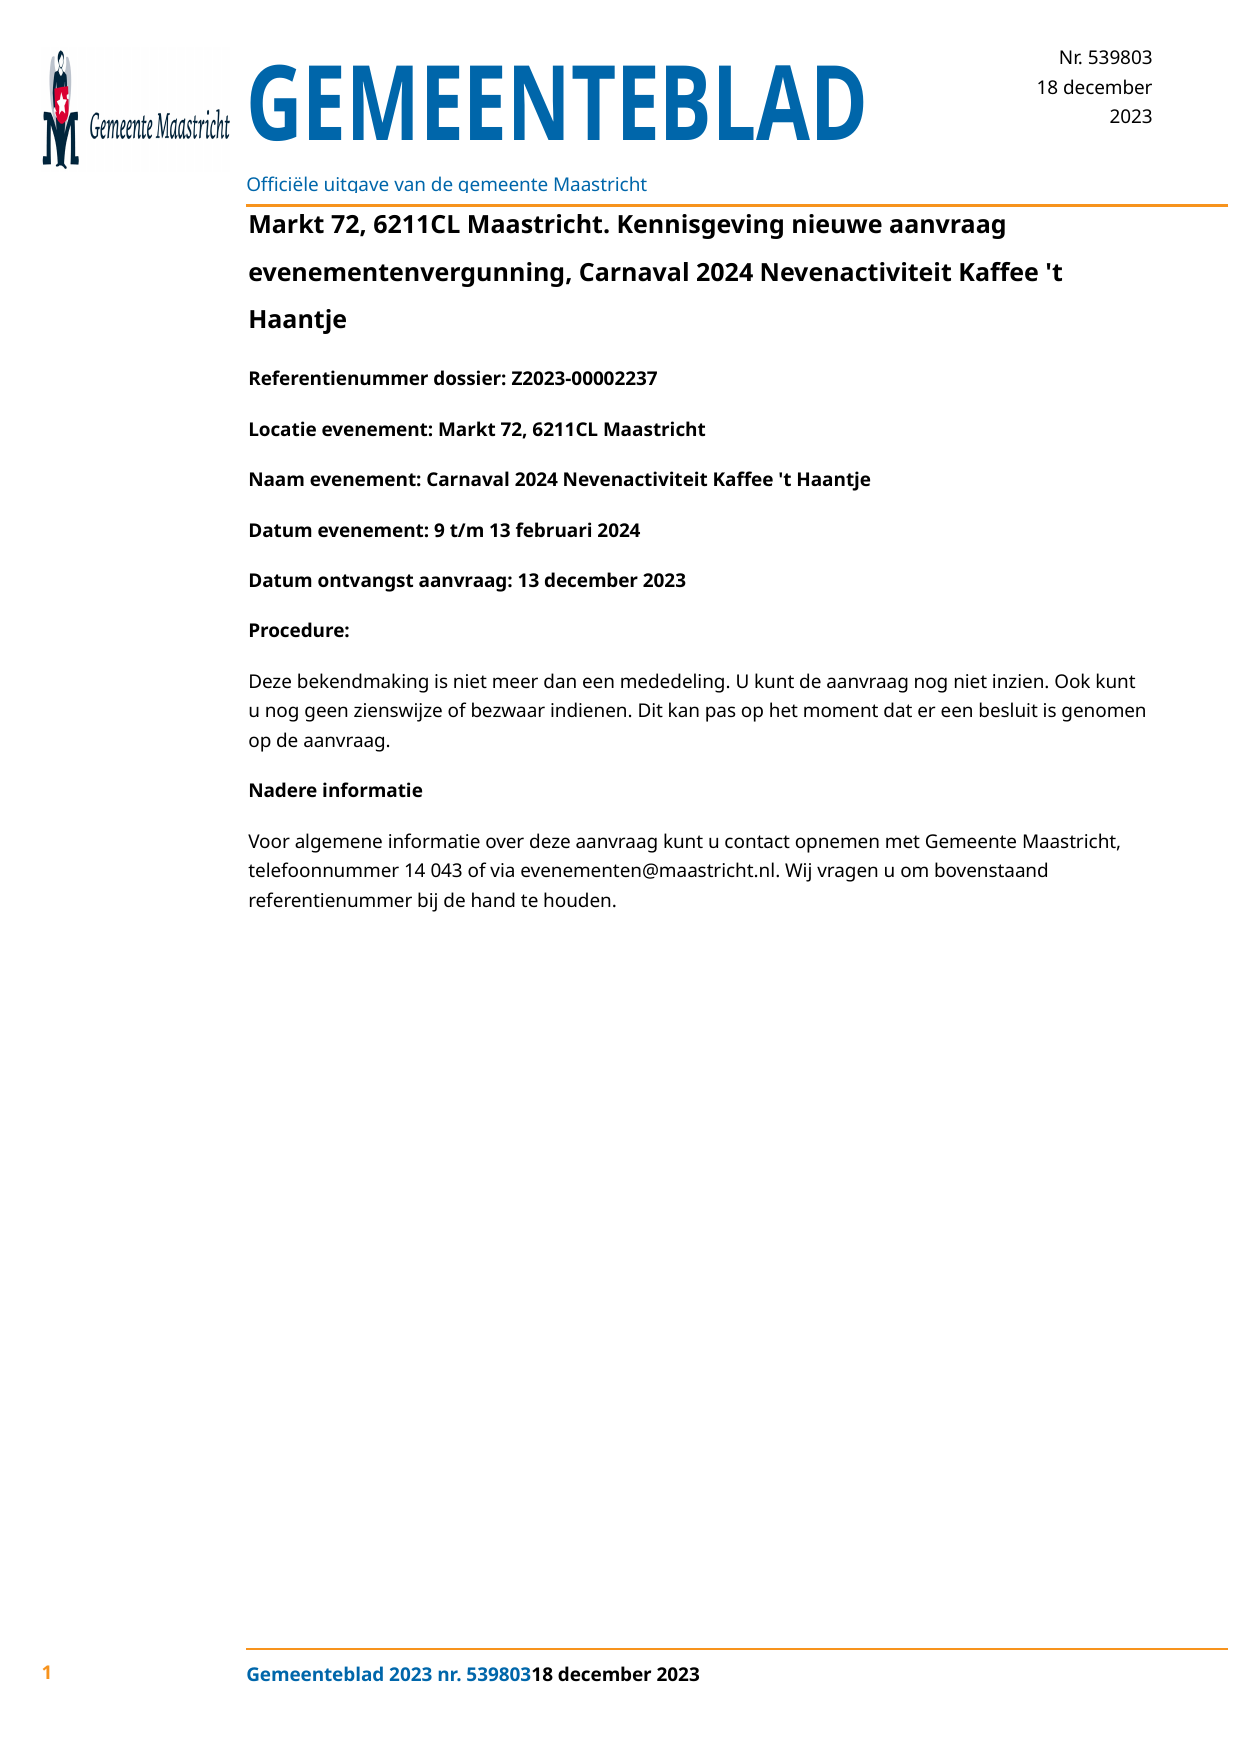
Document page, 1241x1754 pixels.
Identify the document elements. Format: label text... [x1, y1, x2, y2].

text Deze bekendmaking is niet meer dan een mededeling. U kunt de aanvraag nog niet inzien. Ook kunt u nog geen zienswijze of bezwaar indienen. Dit kan pas op het moment dat er een besluit is genomen op de aanvraag. [248, 668, 1152, 753]
text Locatie evenement: Markt 72, 6211CL Maastricht [248, 416, 1152, 442]
text Procedure: [248, 618, 1152, 643]
text Datum evenement: 9 t/m 13 februari 2024 [248, 517, 1152, 542]
text Nadere informatie [248, 778, 1152, 803]
text Markt 72, 6211CL Maastricht. Kennisgeving nieuwe aanvraag evenementenvergunning, Carnaval 2024 Nevenactiviteit Kaffee 't Haantje [248, 207, 1152, 336]
text Naam evenement: Carnaval 2024 Nevenactiviteit Kaffee 't Haantje [248, 466, 1152, 492]
text Datum ontvangst aanvraag: 13 december 2023 [248, 567, 1152, 593]
picture [41, 47, 231, 172]
text Voor algemene informatie over deze aanvraag kunt u contact opnemen met Gemeente Maastricht, telefoonnummer 14 043 of via evenementen@maastricht.nl. Wij vragen u om bovenstaand referentienummer bij de hand te houden. [248, 828, 1152, 913]
text Referentienummer dossier: Z2023-00002237 [248, 366, 1152, 391]
